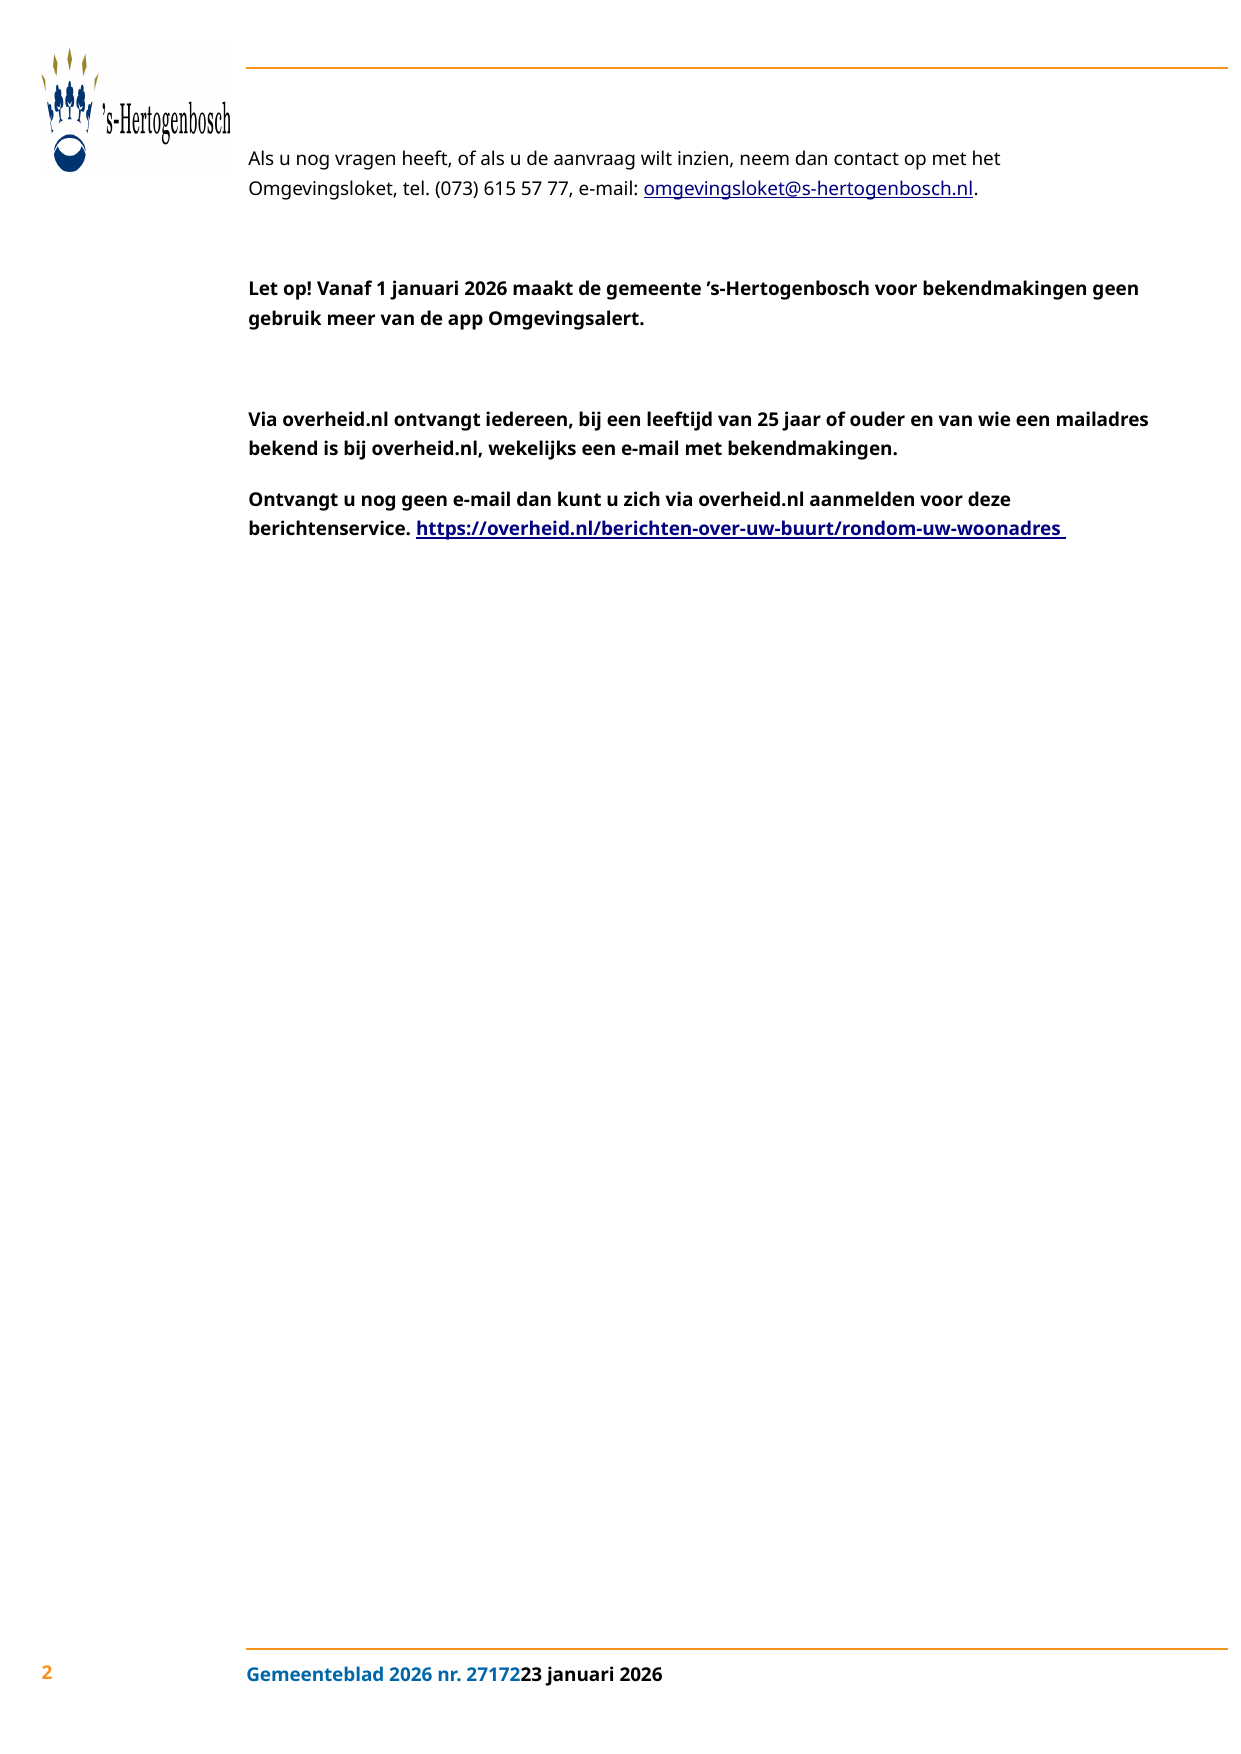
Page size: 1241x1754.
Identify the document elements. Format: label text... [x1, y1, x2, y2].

text Via overheid.nl ontvangt iedereen, bij een leeftijd van 25 jaar of ouder en van wie een mailadres bekend is bij overheid.nl, wekelijks een e-mail met bekendmakingen. [248, 406, 1152, 461]
picture [41, 47, 231, 172]
text Let op! Vanaf 1 januari 2026 maakt de gemeente ’s-Hertogenbosch voor bekendmakingen geen gebruik meer van de app Omgevingsalert. [248, 276, 1152, 331]
text Als u nog vragen heeft, of als u de aanvraag wilt inzien, neem dan contact op met het Omgevingsloket, tel. (073) 615 57 77, e-mail: omgevingsloket@s-hertogenbosch.nl. [248, 145, 1152, 201]
text Ontvangt u nog geen e-mail dan kunt u zich via overheid.nl aanmelden voor deze berichtenservice. https://overheid.nl/berichten-over-uw-buurt/rondom-uw-woonadres [248, 486, 1152, 541]
